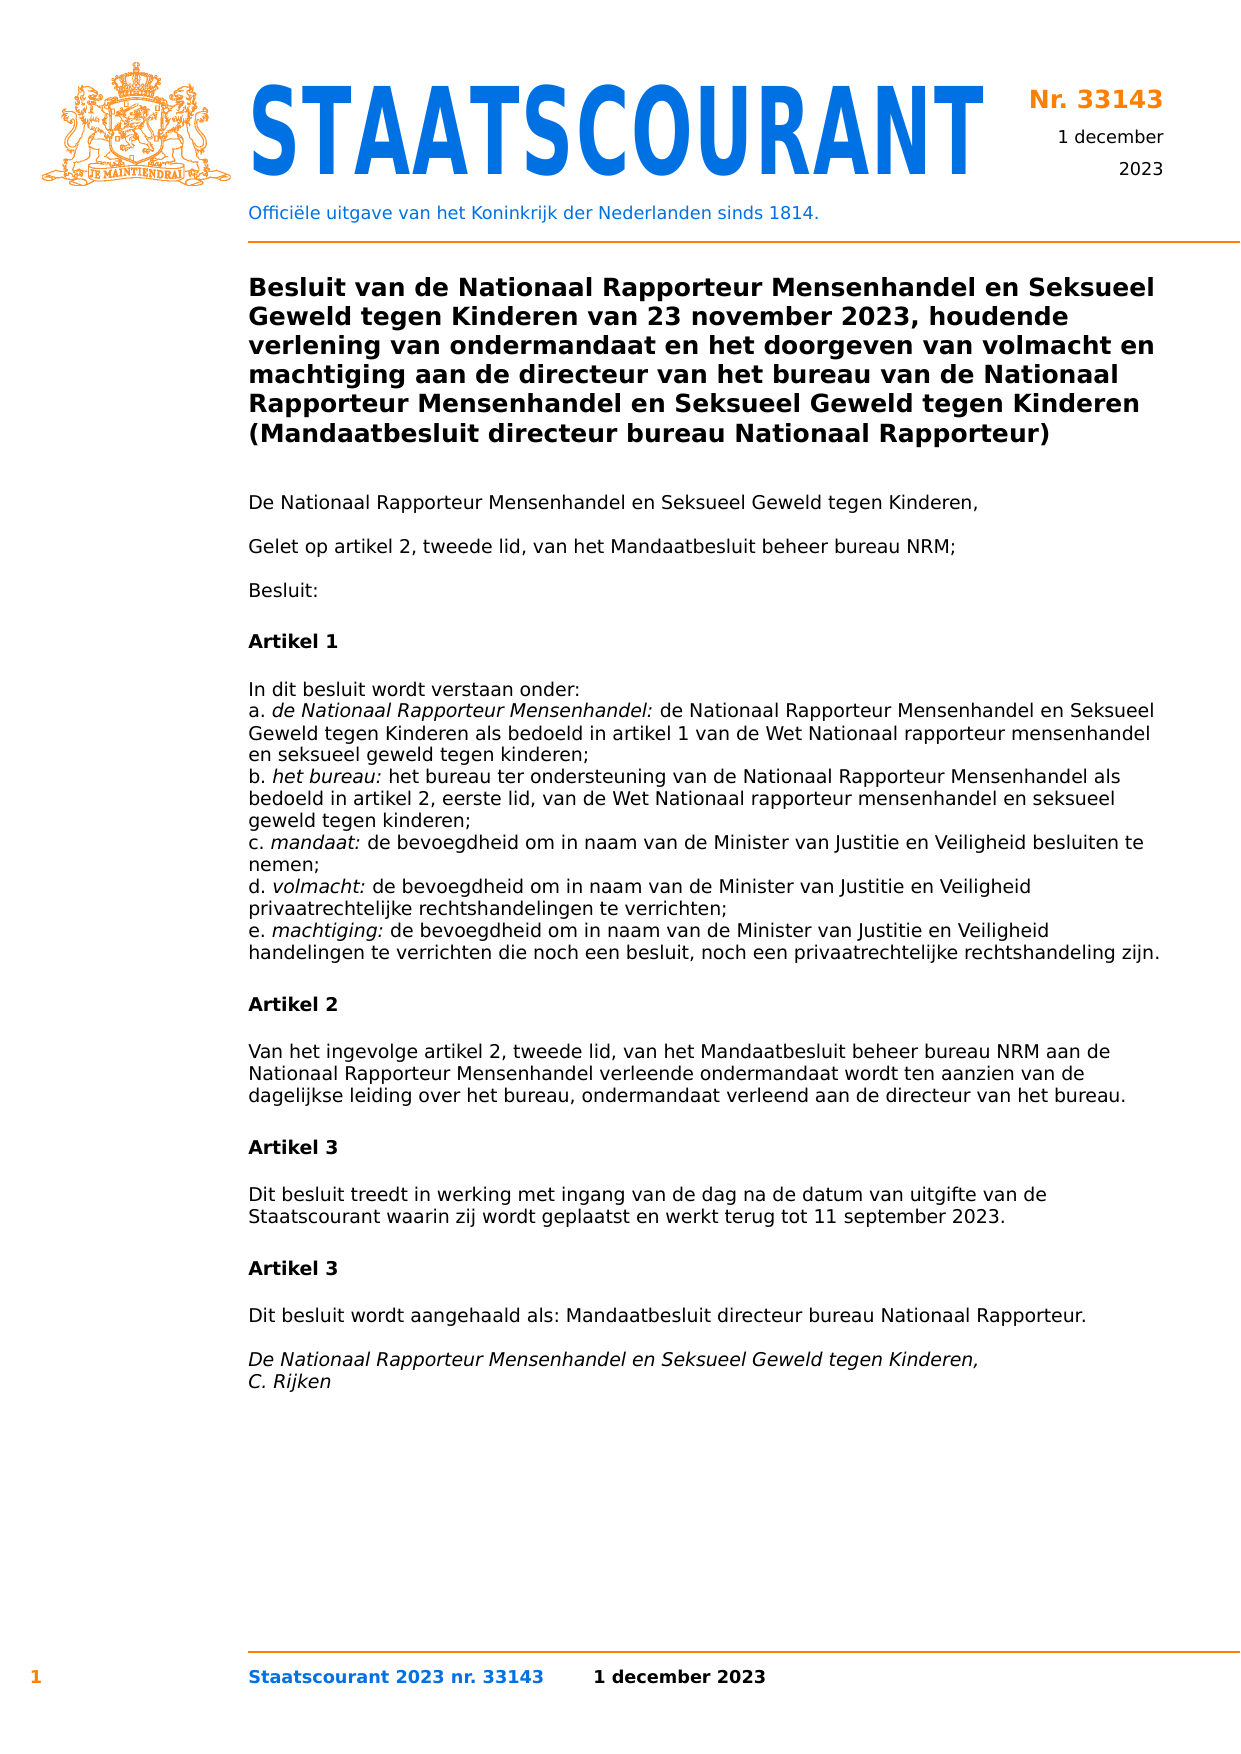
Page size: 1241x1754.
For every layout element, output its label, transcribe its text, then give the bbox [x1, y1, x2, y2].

text c. mandaat: de bevoegdheid om in naam van de Minister van Justitie en Veiligheid besluiten te nemen; [248, 832, 1163, 876]
text Dit besluit wordt aangehaald als: Mandaatbesluit directeur bureau Nationaal Rapporteur. [248, 1305, 1163, 1327]
text d. volmacht: de bevoegdheid om in naam van de Minister van Justitie en Veiligheid privaatrechtelijke rechtshandelingen te verrichten; [248, 876, 1163, 920]
text In dit besluit wordt verstaan onder: [248, 678, 1163, 700]
subtitle Artikel 3 [248, 1137, 1163, 1159]
table_cell Officiële uitgave van het Koninkrijk der Nederlanden sinds 1814. [248, 203, 1240, 241]
text b. het bureau: het bureau ter ondersteuning van de Nationaal Rapporteur Mensenhandel als bedoeld in artikel 2, eerste lid, van de Wet Nationaal rapporteur mensenhandel en seksueel geweld tegen kinderen; [248, 766, 1163, 832]
text Dit besluit treedt in werking met ingang van de dag na de datum van uitgifte van de Staatscourant waarin zij wordt geplaatst en werkt terug tot 11 september 2023. [248, 1184, 1163, 1228]
picture [41, 62, 231, 186]
table_header [25, 62, 248, 241]
table_header STAATSCOURANT [248, 62, 998, 203]
subtitle Artikel 3 [248, 1258, 1163, 1280]
text De Nationaal Rapporteur Mensenhandel en Seksueel Geweld tegen Kinderen, C. Rijken [248, 1349, 1163, 1393]
subtitle Artikel 1 [248, 631, 1163, 653]
table_cell 1 december [998, 121, 1240, 153]
subtitle Artikel 2 [248, 994, 1163, 1016]
subtitle Besluit van de Nationaal Rapporteur Mensenhandel en Seksueel Geweld tegen Kinderen van 23 november 2023, houdende verlening van ondermandaat en het doorgeven van volmacht en machtiging aan de directeur van het bureau van de Nationaal Rapporteur Mensenhandel en Seksueel Geweld tegen Kinderen (Mandaatbesluit directeur bureau Nationaal Rapporteur) [248, 273, 1163, 448]
text Besluit: [248, 579, 1163, 601]
text Van het ingevolge artikel 2, tweede lid, van het Mandaatbesluit beheer bureau NRM aan de Nationaal Rapporteur Mensenhandel verleende ondermandaat wordt ten aanzien van de dagelijkse leiding over het bureau, ondermandaat verleend aan de directeur van het bureau. [248, 1041, 1163, 1107]
table_cell 2023 [998, 153, 1240, 203]
table_header Nr. 33143 [998, 62, 1240, 121]
text a. de Nationaal Rapporteur Mensenhandel: de Nationaal Rapporteur Mensenhandel en Seksueel Geweld tegen Kinderen als bedoeld in artikel 1 van de Wet Nationaal rapporteur mensenhandel en seksueel geweld tegen kinderen; [248, 700, 1163, 766]
text De Nationaal Rapporteur Mensenhandel en Seksueel Geweld tegen Kinderen, [248, 492, 1163, 514]
text e. machtiging: de bevoegdheid om in naam van de Minister van Justitie en Veiligheid handelingen te verrichten die noch een besluit, noch een privaatrechtelijke rechtshandeling zijn. [248, 920, 1163, 964]
text Gelet op artikel 2, tweede lid, van het Mandaatbesluit beheer bureau NRM; [248, 536, 1163, 558]
